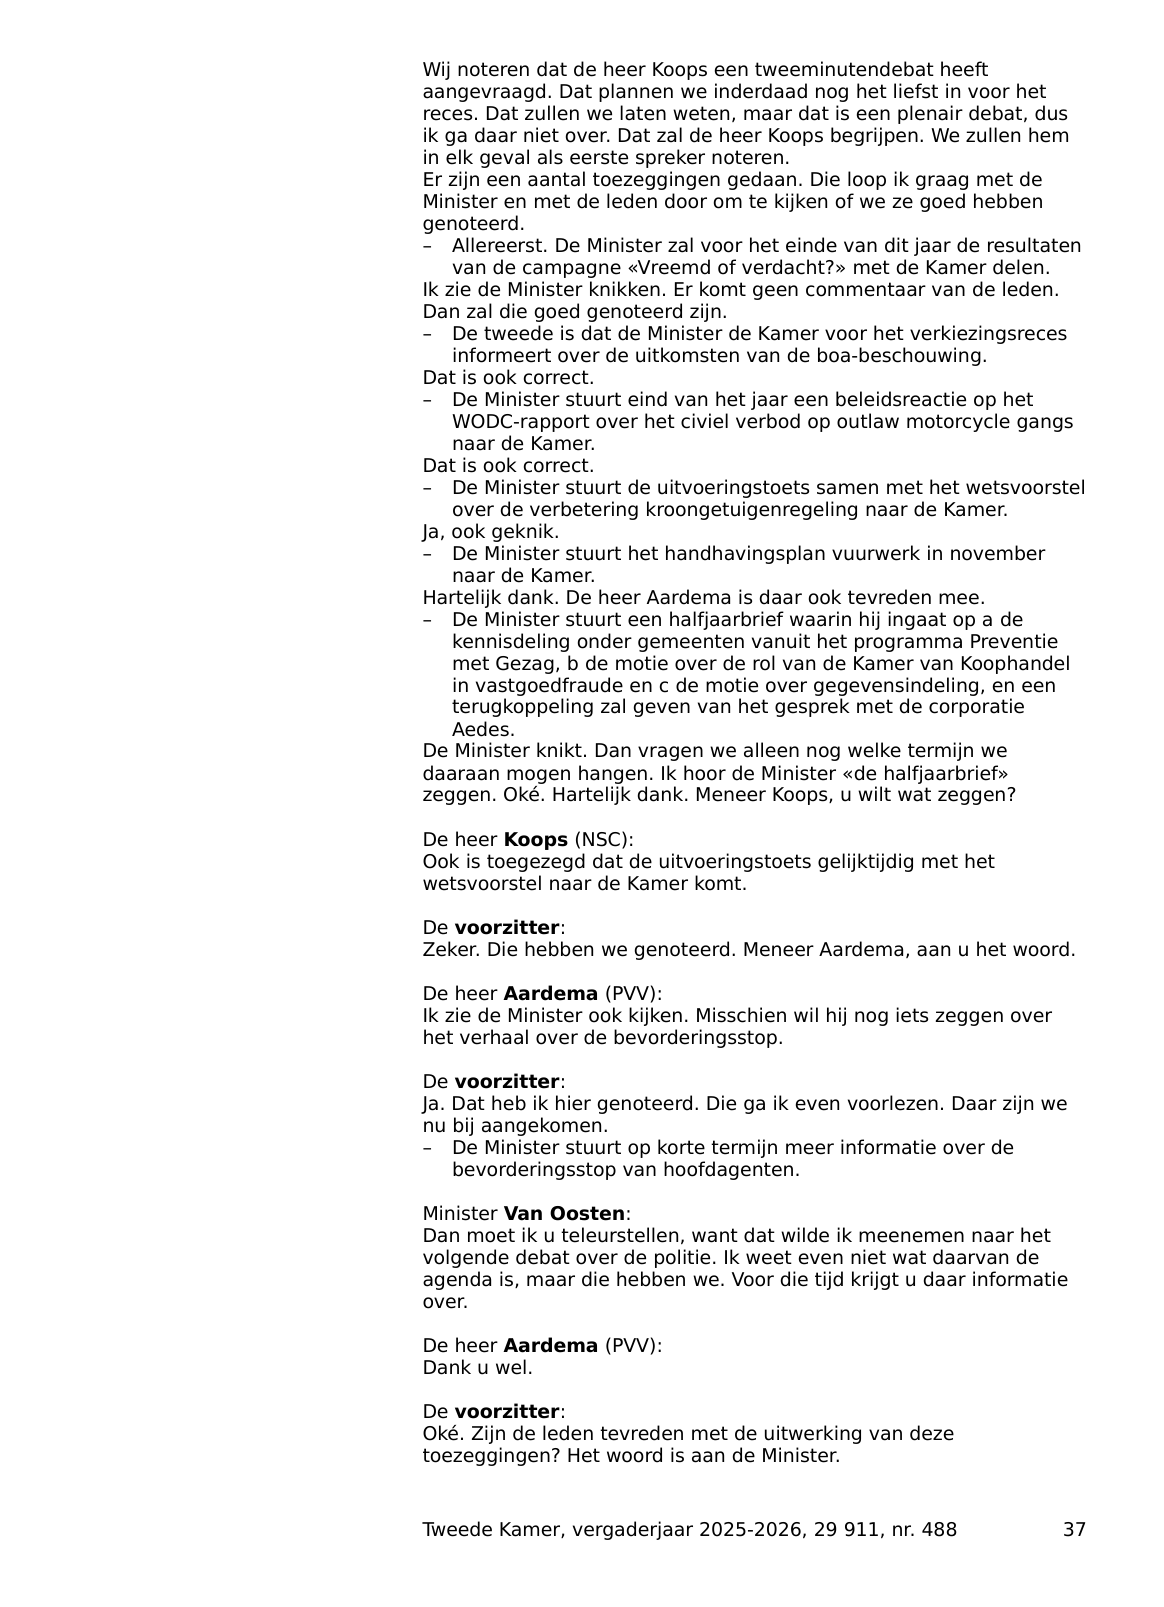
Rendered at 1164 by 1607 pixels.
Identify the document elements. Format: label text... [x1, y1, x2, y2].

text De voorzitter: [422, 1401, 1087, 1423]
text – De Minister stuurt de uitvoeringstoets samen met het wetsvoorstel over de verbetering kroongetuigenregeling naar de Kamer. [422, 477, 1087, 521]
text Dan moet ik u teleurstellen, want dat wilde ik meenemen naar het volgende debat over de politie. Ik weet even niet wat daarvan de agenda is, maar die hebben we. Voor die tijd krijgt u daar informatie over. [422, 1225, 1087, 1313]
text Er zijn een aantal toezeggingen gedaan. Die loop ik graag met de Minister en met de leden door om te kijken of we ze goed hebben genoteerd. [422, 169, 1087, 235]
text Ja, ook geknik. [422, 521, 1087, 543]
text – De Minister stuurt op korte termijn meer informatie over de bevorderingsstop van hoofdagenten. [422, 1137, 1087, 1181]
text Zeker. Die hebben we genoteerd. Meneer Aardema, aan u het woord. [422, 939, 1087, 961]
text – De Minister stuurt het handhavingsplan vuurwerk in november naar de Kamer. [422, 543, 1087, 587]
text De heer Aardema (PVV): [422, 983, 1087, 1005]
text Ja. Dat heb ik hier genoteerd. Die ga ik even voorlezen. Daar zijn we nu bij aangekomen. [422, 1093, 1087, 1137]
text De heer Aardema (PVV): [422, 1335, 1087, 1357]
text Oké. Zijn de leden tevreden met de uitwerking van deze toezeggingen? Het woord is aan de Minister. [422, 1423, 1087, 1467]
text Dat is ook correct. [422, 455, 1087, 477]
text – De tweede is dat de Minister de Kamer voor het verkiezingsreces informeert over de uitkomsten van de boa-beschouwing. [422, 323, 1087, 367]
text De Minister knikt. Dan vragen we alleen nog welke termijn we daaraan mogen hangen. Ik hoor de Minister «de halfjaarbrief» zeggen. Oké. Hartelijk dank. Meneer Koops, u wilt wat zeggen? [422, 740, 1087, 806]
text – De Minister stuurt eind van het jaar een beleidsreactie op het WODC-rapport over het civiel verbod op outlaw motorcycle gangs naar de Kamer. [422, 389, 1087, 455]
text Wij noteren dat de heer Koops een tweeminutendebat heeft aangevraagd. Dat plannen we inderdaad nog het liefst in voor het reces. Dat zullen we laten weten, maar dat is een plenair debat, dus ik ga daar niet over. Dat zal de heer Koops begrijpen. We zullen hem in elk geval als eerste spreker noteren. [422, 59, 1087, 169]
text Dank u wel. [422, 1357, 1087, 1379]
text Hartelijk dank. De heer Aardema is daar ook tevreden mee. [422, 587, 1087, 608]
text De voorzitter: [422, 1071, 1087, 1093]
text – De Minister stuurt een halfjaarbrief waarin hij ingaat op a de kennisdeling onder gemeenten vanuit het programma Preventie met Gezag, b de motie over de rol van de Kamer van Koophandel in vastgoedfraude en c de motie over gegevensindeling, en een terugkoppeling zal geven van het gesprek met de corporatie Aedes. [422, 608, 1087, 740]
text De heer Koops (NSC): [422, 828, 1087, 851]
text Dat is ook correct. [422, 367, 1087, 389]
text – Allereerst. De Minister zal voor het einde van dit jaar de resultaten van de campagne «Vreemd of verdacht?» met de Kamer delen. [422, 235, 1087, 279]
text Ik zie de Minister knikken. Er komt geen commentaar van de leden. Dan zal die goed genoteerd zijn. [422, 279, 1087, 323]
text Ook is toegezegd dat de uitvoeringstoets gelijktijdig met het wetsvoorstel naar de Kamer komt. [422, 851, 1087, 894]
text De voorzitter: [422, 917, 1087, 939]
text Ik zie de Minister ook kijken. Misschien wil hij nog iets zeggen over het verhaal over de bevorderingsstop. [422, 1005, 1087, 1049]
text Minister Van Oosten: [422, 1203, 1087, 1225]
